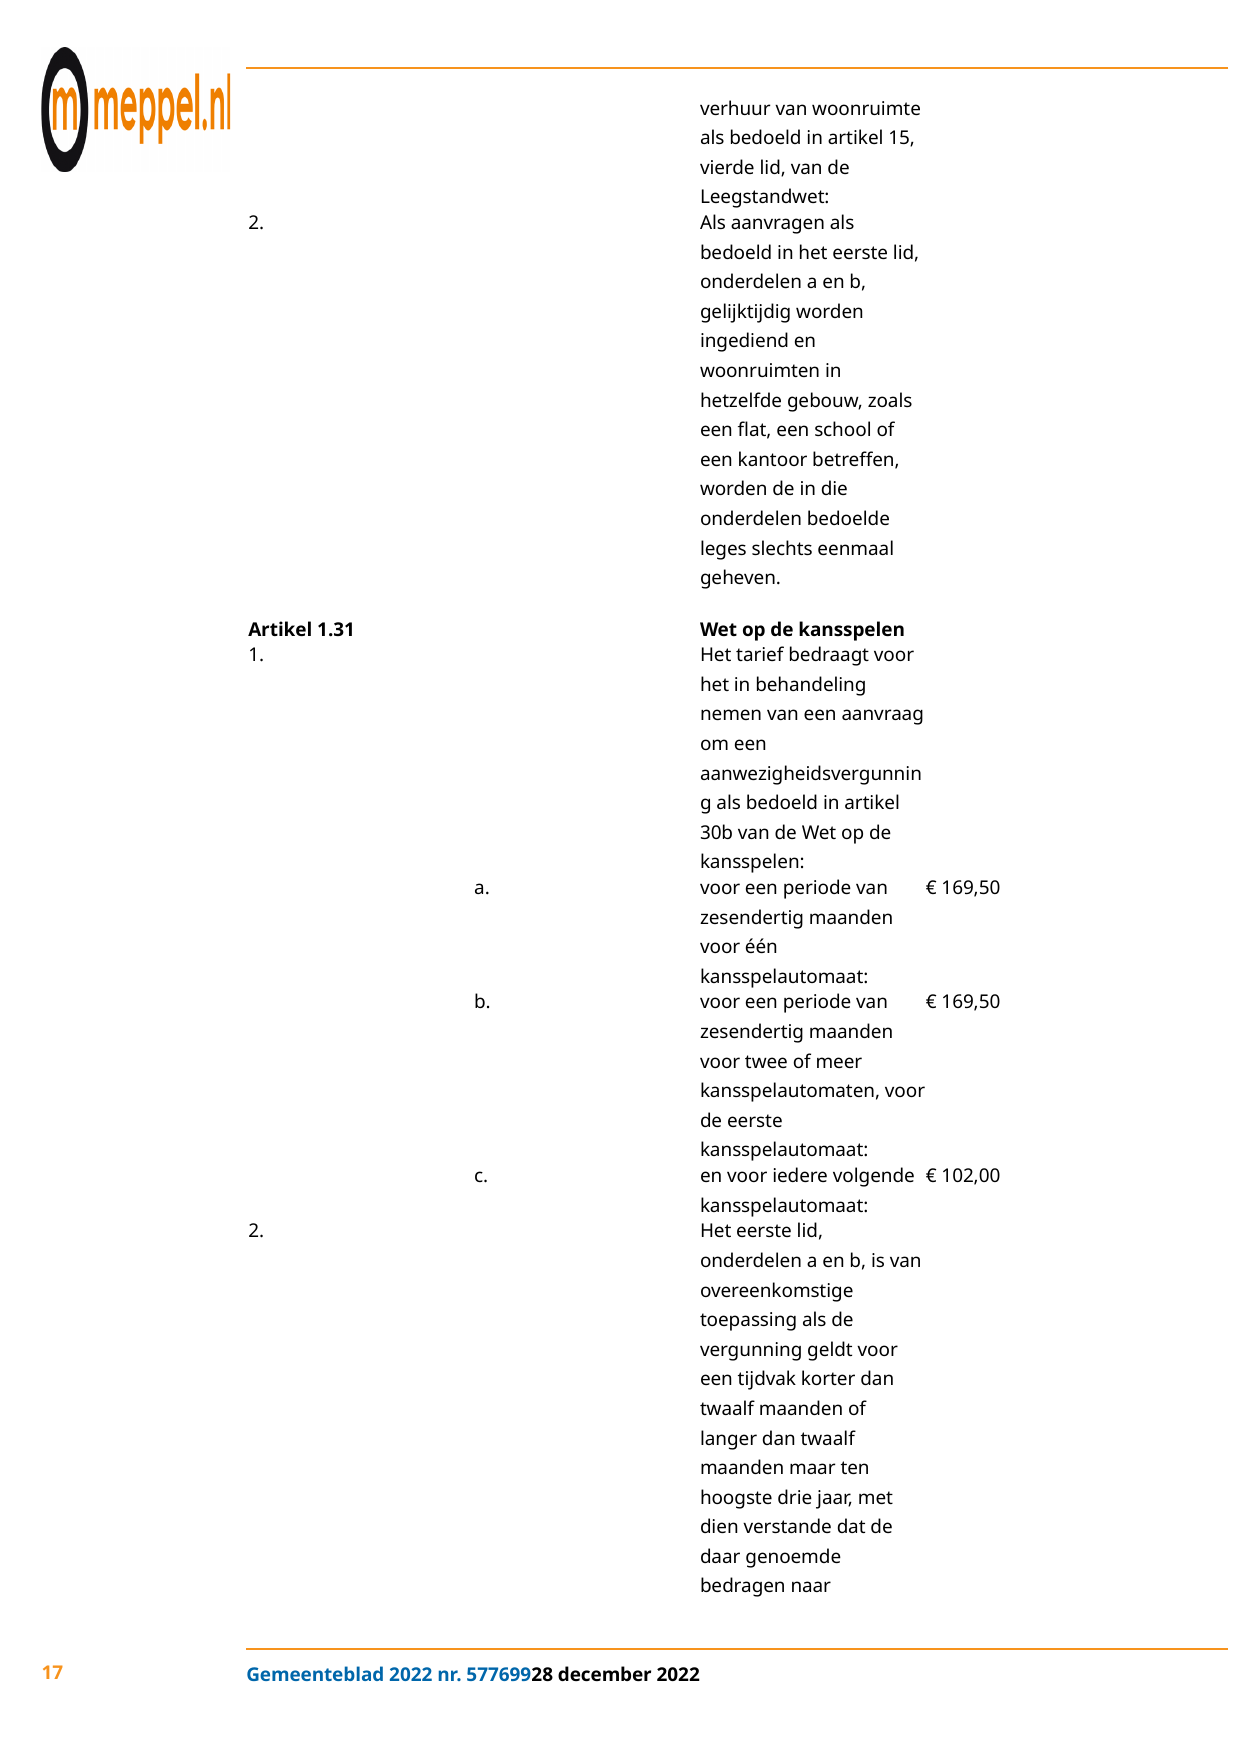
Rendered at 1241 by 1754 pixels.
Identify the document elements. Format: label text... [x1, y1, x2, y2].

table_cell Het eerste lid, onderdelen a en b, is van overeenkomstige toepassing als de vergunning geldt voor een tijdvak korter dan twaalf maanden of langer dan twaalf maanden maar ten hoogste drie jaar, met dien verstande dat de daar genoemde bedragen naar [700, 1218, 926, 1598]
table_cell € 102,00 [926, 1163, 1152, 1218]
table_cell a. [474, 874, 700, 989]
table_cell [248, 989, 474, 1162]
table_cell c. [474, 1163, 700, 1218]
table_cell Wet op de kansspelen [700, 616, 926, 641]
table_cell [248, 874, 474, 989]
table_cell [926, 641, 1152, 874]
table_cell € 169,50 [926, 989, 1152, 1162]
table_cell [700, 590, 926, 616]
table_cell Als aanvragen als bedoeld in het eerste lid, onderdelen a en b, gelijktijdig worden ingediend en woonruimten in hetzelfde gebouw, zoals een flat, een school of een kantoor betreffen, worden de in die onderdelen bedoelde leges slechts eenmaal geheven. [700, 209, 926, 590]
table_cell [474, 1218, 700, 1598]
table_cell € 169,50 [926, 874, 1152, 989]
table_cell [474, 641, 700, 874]
table_cell [926, 95, 1152, 209]
table_cell voor een periode van zesendertig maanden voor één kansspelautomaat: [700, 874, 926, 989]
table_cell [926, 590, 1152, 616]
table_cell 2. [248, 209, 474, 590]
table_cell [474, 209, 700, 590]
table_cell [926, 1218, 1152, 1598]
table_cell [926, 209, 1152, 590]
table_cell [474, 616, 700, 641]
table_cell Artikel 1.31 [248, 616, 474, 641]
table_cell [248, 590, 474, 616]
table_cell 1. [248, 641, 474, 874]
table_cell [474, 95, 700, 209]
table_cell b. [474, 989, 700, 1162]
table_cell [474, 590, 700, 616]
table_cell Het tarief bedraagt voor het in behandeling nemen van een aanvraag om een aanwezigheidsvergunning als bedoeld in artikel 30b van de Wet op de kansspelen: [700, 641, 926, 874]
table_cell voor een periode van zesendertig maanden voor twee of meer kansspelautomaten, voor de eerste kansspelautomaat: [700, 989, 926, 1162]
table_cell [248, 95, 474, 209]
table_cell [926, 616, 1152, 641]
table_cell verhuur van woonruimte als bedoeld in artikel 15, vierde lid, van de Leegstandwet: [700, 95, 926, 209]
table_cell [248, 1163, 474, 1218]
picture [41, 47, 231, 172]
table_cell en voor iedere volgende kansspelautomaat: [700, 1163, 926, 1218]
table_cell 2. [248, 1218, 474, 1598]
